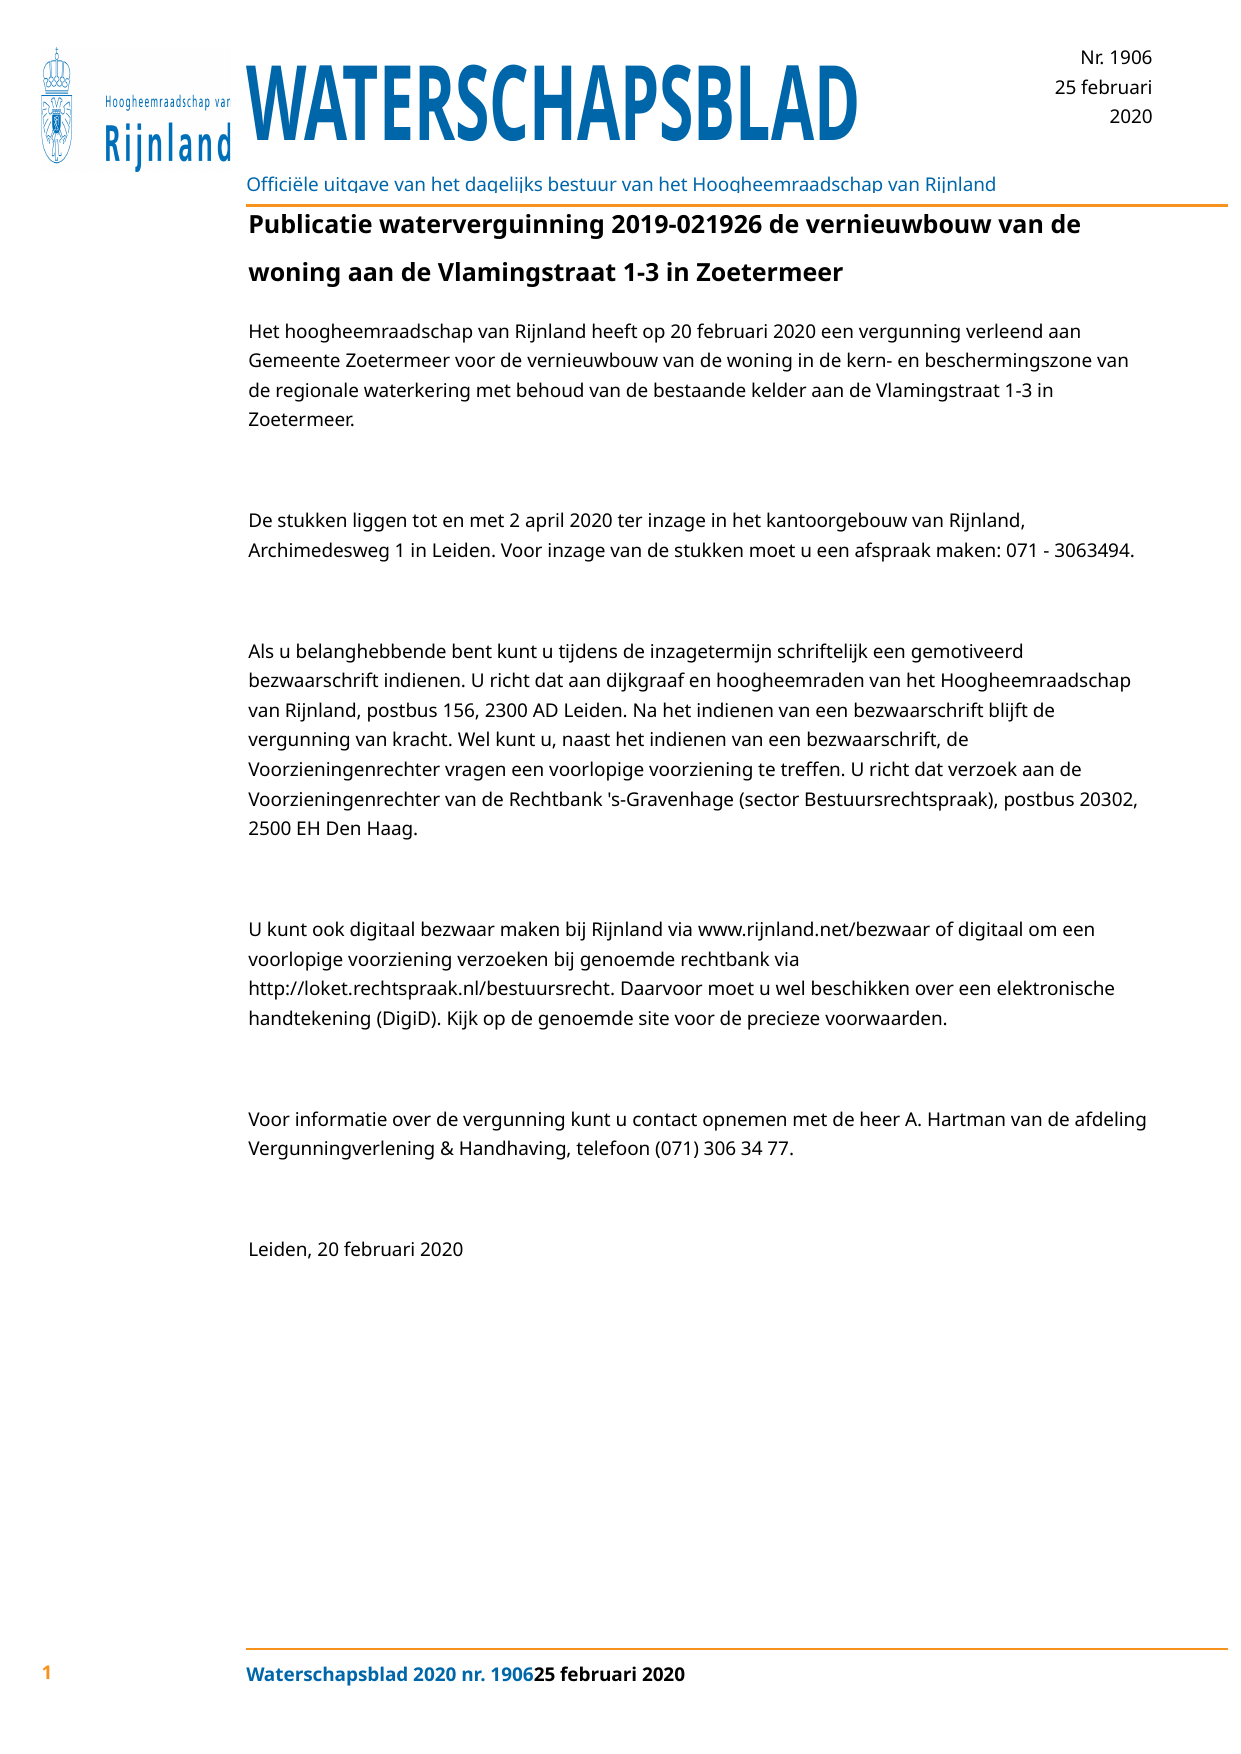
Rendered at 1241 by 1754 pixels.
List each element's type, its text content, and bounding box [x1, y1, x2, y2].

picture [41, 47, 231, 172]
text De stukken liggen tot en met 2 april 2020 ter inzage in het kantoorgebouw van Rijnland, Archimedesweg 1 in Leiden. Voor inzage van de stukken moet u een afspraak maken: 071 - 3063494. [248, 507, 1152, 563]
text Het hoogheemraadschap van Rijnland heeft op 20 februari 2020 een vergunning verleend aan Gemeente Zoetermeer voor de vernieuwbouw van de woning in de kern- en beschermingszone van de regionale waterkering met behoud van de bestaande kelder aan de Vlamingstraat 1-3 in Zoetermeer. [248, 318, 1152, 432]
text Als u belanghebbende bent kunt u tijdens de inzagetermijn schriftelijk een gemotiveerd bezwaarschrift indienen. U richt dat aan dijkgraaf en hoogheemraden van het Hoogheemraadschap van Rijnland, postbus 156, 2300 AD Leiden. Na het indienen van een bezwaarschrift blijft de vergunning van kracht. Wel kunt u, naast het indienen van een bezwaarschrift, de Voorzieningenrechter vragen een voorlopige voorziening te treffen. U richt dat verzoek aan de Voorzieningenrechter van de Rechtbank 's-Gravenhage (sector Bestuursrechtspraak), postbus 20302, 2500 EH Den Haag. [248, 638, 1152, 841]
text Voor informatie over de vergunning kunt u contact opnemen met de heer A. Hartman van de afdeling Vergunningverlening & Handhaving, telefoon (071) 306 34 77. [248, 1106, 1152, 1161]
text Publicatie waterverguinning 2019-021926 de vernieuwbouw van de woning aan de Vlamingstraat 1-3 in Zoetermeer [248, 207, 1152, 288]
text Leiden, 20 februari 2020 [248, 1236, 1152, 1262]
text U kunt ook digitaal bezwaar maken bij Rijnland via www.rijnland.net/bezwaar of digitaal om een voorlopige voorziening verzoeken bij genoemde rechtbank via http://loket.rechtspraak.nl/bestuursrecht. Daarvoor moet u wel beschikken over een elektronische handtekening (DigiD). Kijk op de genoemde site voor de precieze voorwaarden. [248, 916, 1152, 1031]
